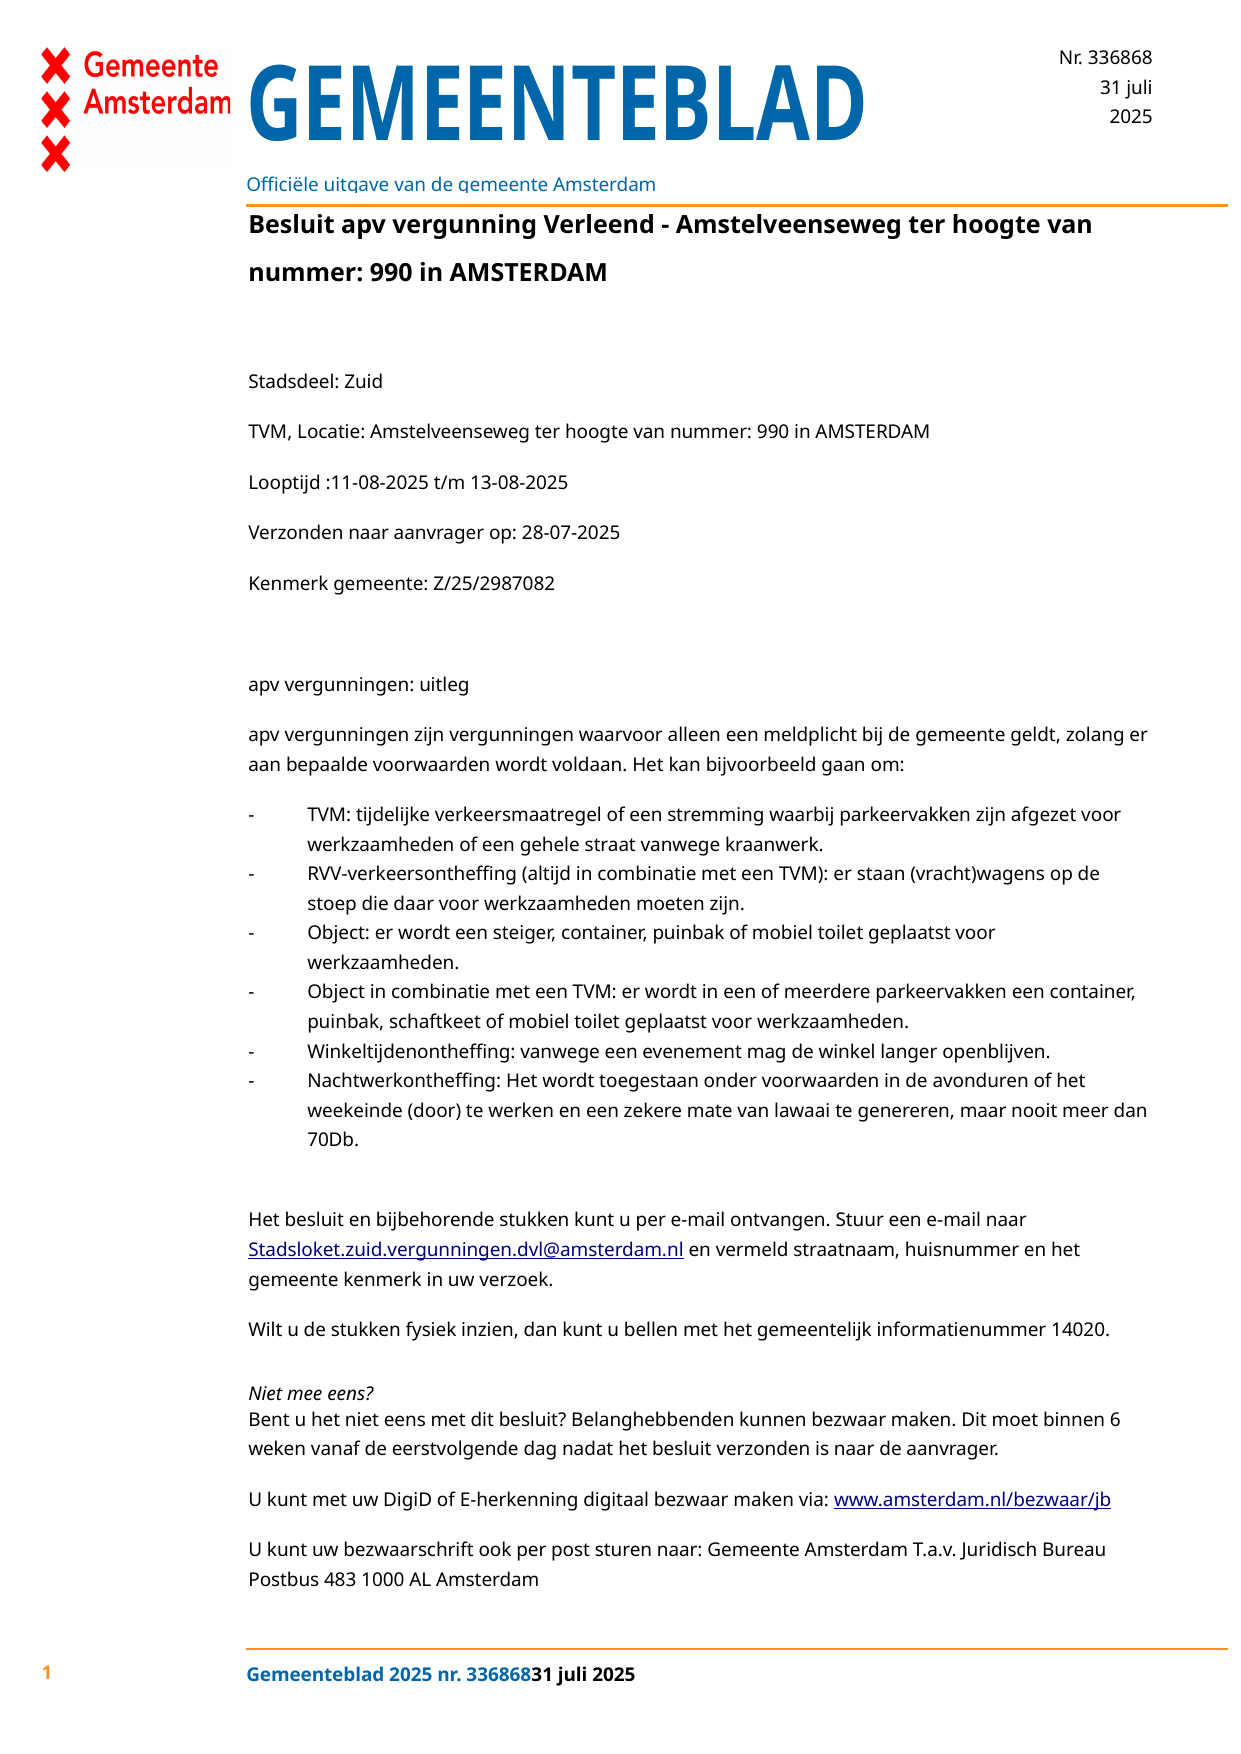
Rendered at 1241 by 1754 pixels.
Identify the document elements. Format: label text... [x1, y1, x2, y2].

text Besluit apv vergunning Verleend - Amstelveenseweg ter hoogte van nummer: 990 in AMSTERDAM [248, 207, 1152, 288]
text Looptijd :11-08-2025 t/m 13-08-2025 [248, 469, 1152, 495]
text Het besluit en bijbehorende stukken kunt u per e-mail ontvangen. Stuur een e-mail naar Stadsloket.zuid.vergunningen.dvl@amsterdam.nl en vermeld straatnaam, huisnummer en het gemeente kenmerk in uw verzoek. [248, 1207, 1152, 1292]
text Stadsdeel: Zuid [248, 368, 1152, 394]
text Bent u het niet eens met dit besluit? Belanghebbenden kunnen bezwaar maken. Dit moet binnen 6 weken vanaf de eerstvolgende dag nadat het besluit verzonden is naar de aanvrager. [248, 1406, 1152, 1461]
text apv vergunningen: uitleg [248, 671, 1152, 697]
list TVM: tijdelijke verkeersmaatregel of een stremming waarbij parkeervakken zijn afgezet voor werkzaamheden of een gehele straat vanwege kraanwerk. [248, 801, 1152, 857]
text U kunt uw bezwaarschrift ook per post sturen naar: Gemeente Amsterdam T.a.v. Juridisch Bureau Postbus 483 1000 AL Amsterdam [248, 1536, 1152, 1592]
text Wilt u de stukken fysiek inzien, dan kunt u bellen met het gemeentelijk informatienummer 14020. [248, 1316, 1152, 1342]
list Nachtwerkontheffing: Het wordt toegestaan onder voorwaarden in de avonduren of het weekeinde (door) te werken en een zekere mate van lawaai te genereren, maar nooit meer dan 70Db. [248, 1067, 1152, 1152]
list Object in combinatie met een TVM: er wordt in een of meerdere parkeervakken een container, puinbak, schaftkeet of mobiel toilet geplaatst voor werkzaamheden. [248, 979, 1152, 1034]
text TVM, Locatie: Amstelveenseweg ter hoogte van nummer: 990 in AMSTERDAM [248, 419, 1152, 444]
list Object: er wordt een steiger, container, puinbak of mobiel toilet geplaatst voor werkzaamheden. [248, 919, 1152, 975]
picture [41, 47, 231, 172]
text Niet mee eens? [248, 1380, 1152, 1406]
text apv vergunningen zijn vergunningen waarvoor alleen een meldplicht bij de gemeente geldt, zolang er aan bepaalde voorwaarden wordt voldaan. Het kan bijvoorbeeld gaan om: [248, 721, 1152, 777]
text Kenmerk gemeente: Z/25/2987082 [248, 570, 1152, 596]
text U kunt met uw DigiD of E-herkenning digitaal bezwaar maken via: www.amsterdam.nl/bezwaar/jb [248, 1486, 1152, 1512]
list RVV-verkeersontheffing (altijd in combinatie met een TVM): er staan (vracht)wagens op de stoep die daar voor werkzaamheden moeten zijn. [248, 860, 1152, 916]
list Winkeltijdenontheffing: vanwege een evenement mag de winkel langer openblijven. [248, 1038, 1152, 1064]
text Verzonden naar aanvrager op: 28-07-2025 [248, 519, 1152, 545]
